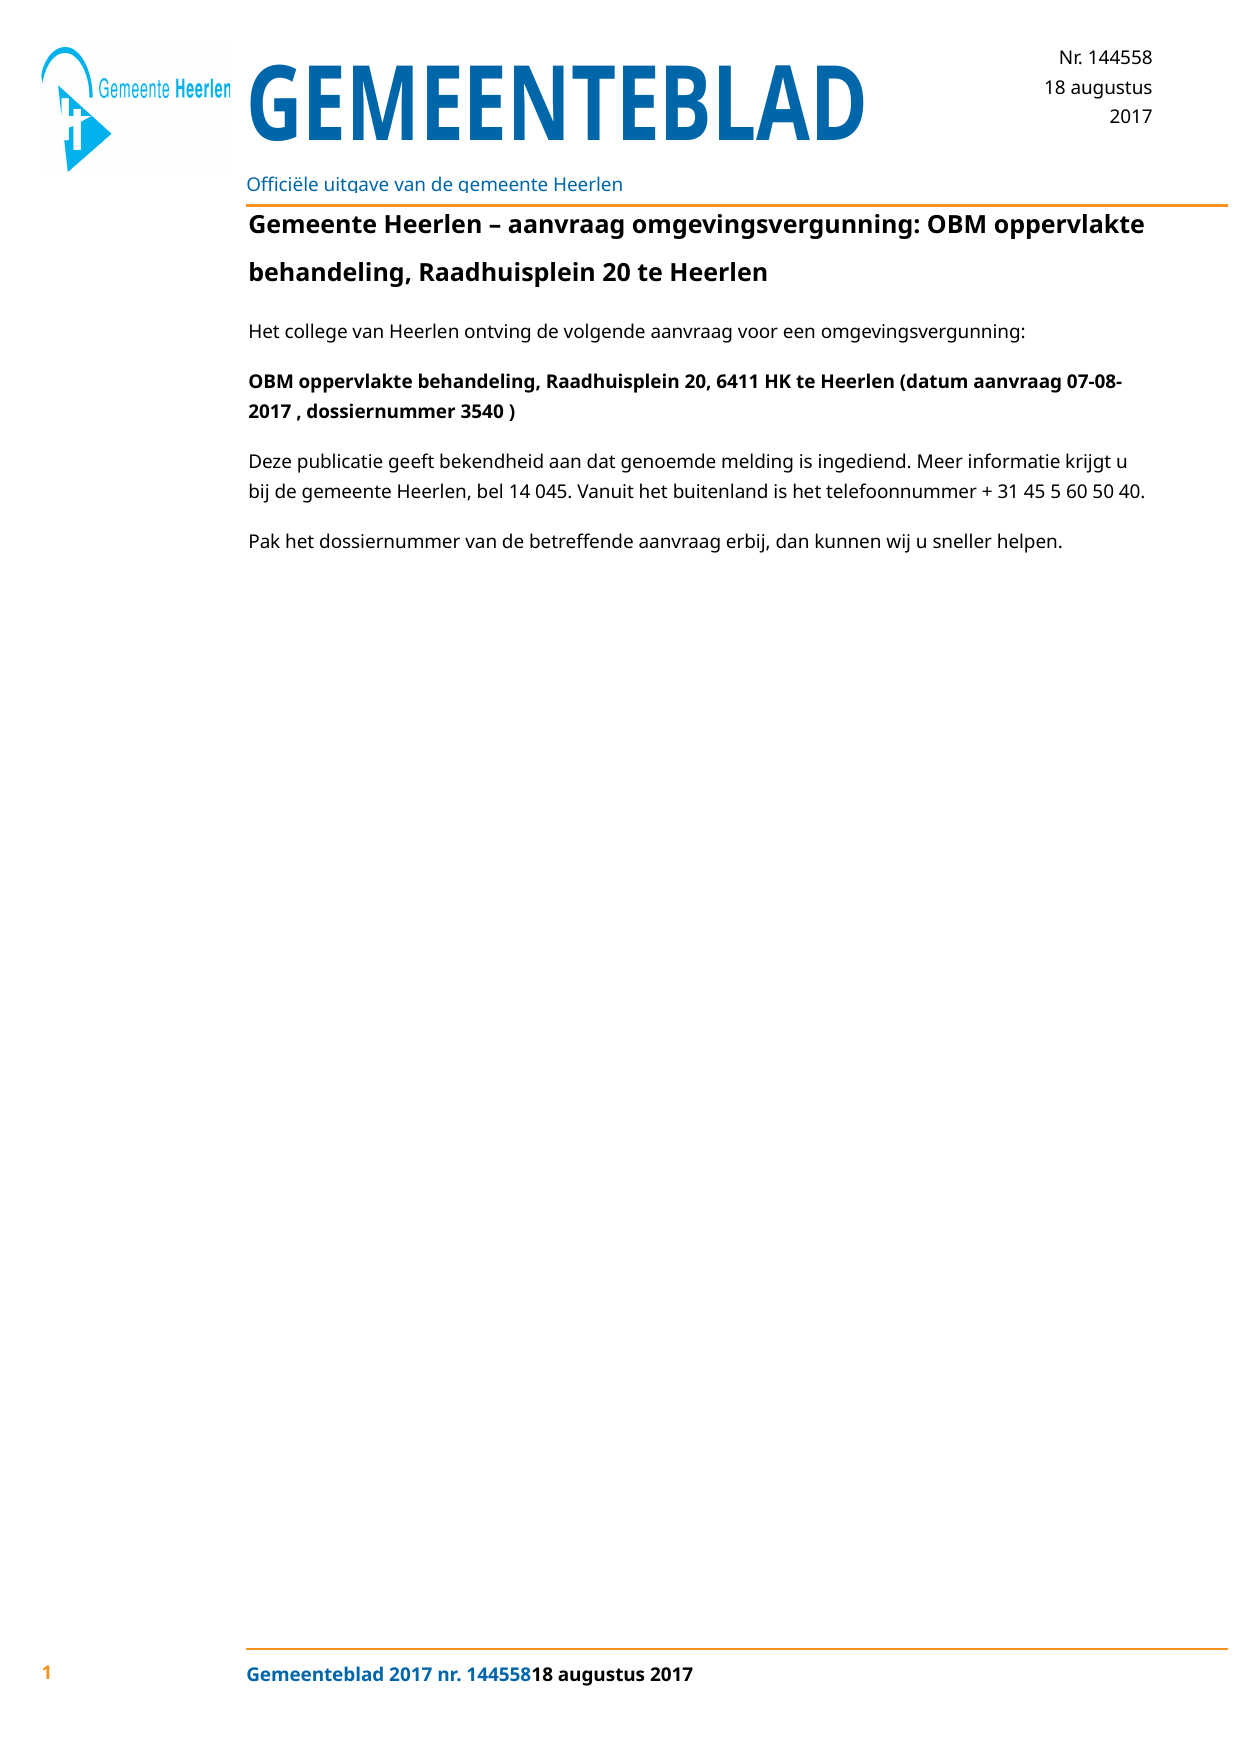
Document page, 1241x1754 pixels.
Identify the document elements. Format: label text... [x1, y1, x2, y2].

text Pak het dossiernummer van de betreffende aanvraag erbij, dan kunnen wij u sneller helpen. [248, 528, 1152, 554]
picture [41, 47, 231, 172]
text Het college van Heerlen ontving de volgende aanvraag voor een omgevingsvergunning: [248, 318, 1152, 344]
picture [41, 47, 58, 70]
text Gemeente Heerlen – aanvraag omgevingsvergunning: OBM oppervlakte behandeling, Raadhuisplein 20 te Heerlen [248, 207, 1152, 288]
text Deze publicatie geeft bekendheid aan dat genoemde melding is ingediend. Meer informatie krijgt u bij de gemeente Heerlen, bel 14 045. Vanuit het buitenland is het telefoonnummer + 31 45 5 60 50 40. [248, 448, 1152, 504]
text OBM oppervlakte behandeling, Raadhuisplein 20, 6411 HK te Heerlen (datum aanvraag 07-08-2017 , dossiernummer 3540 ) [248, 368, 1152, 424]
